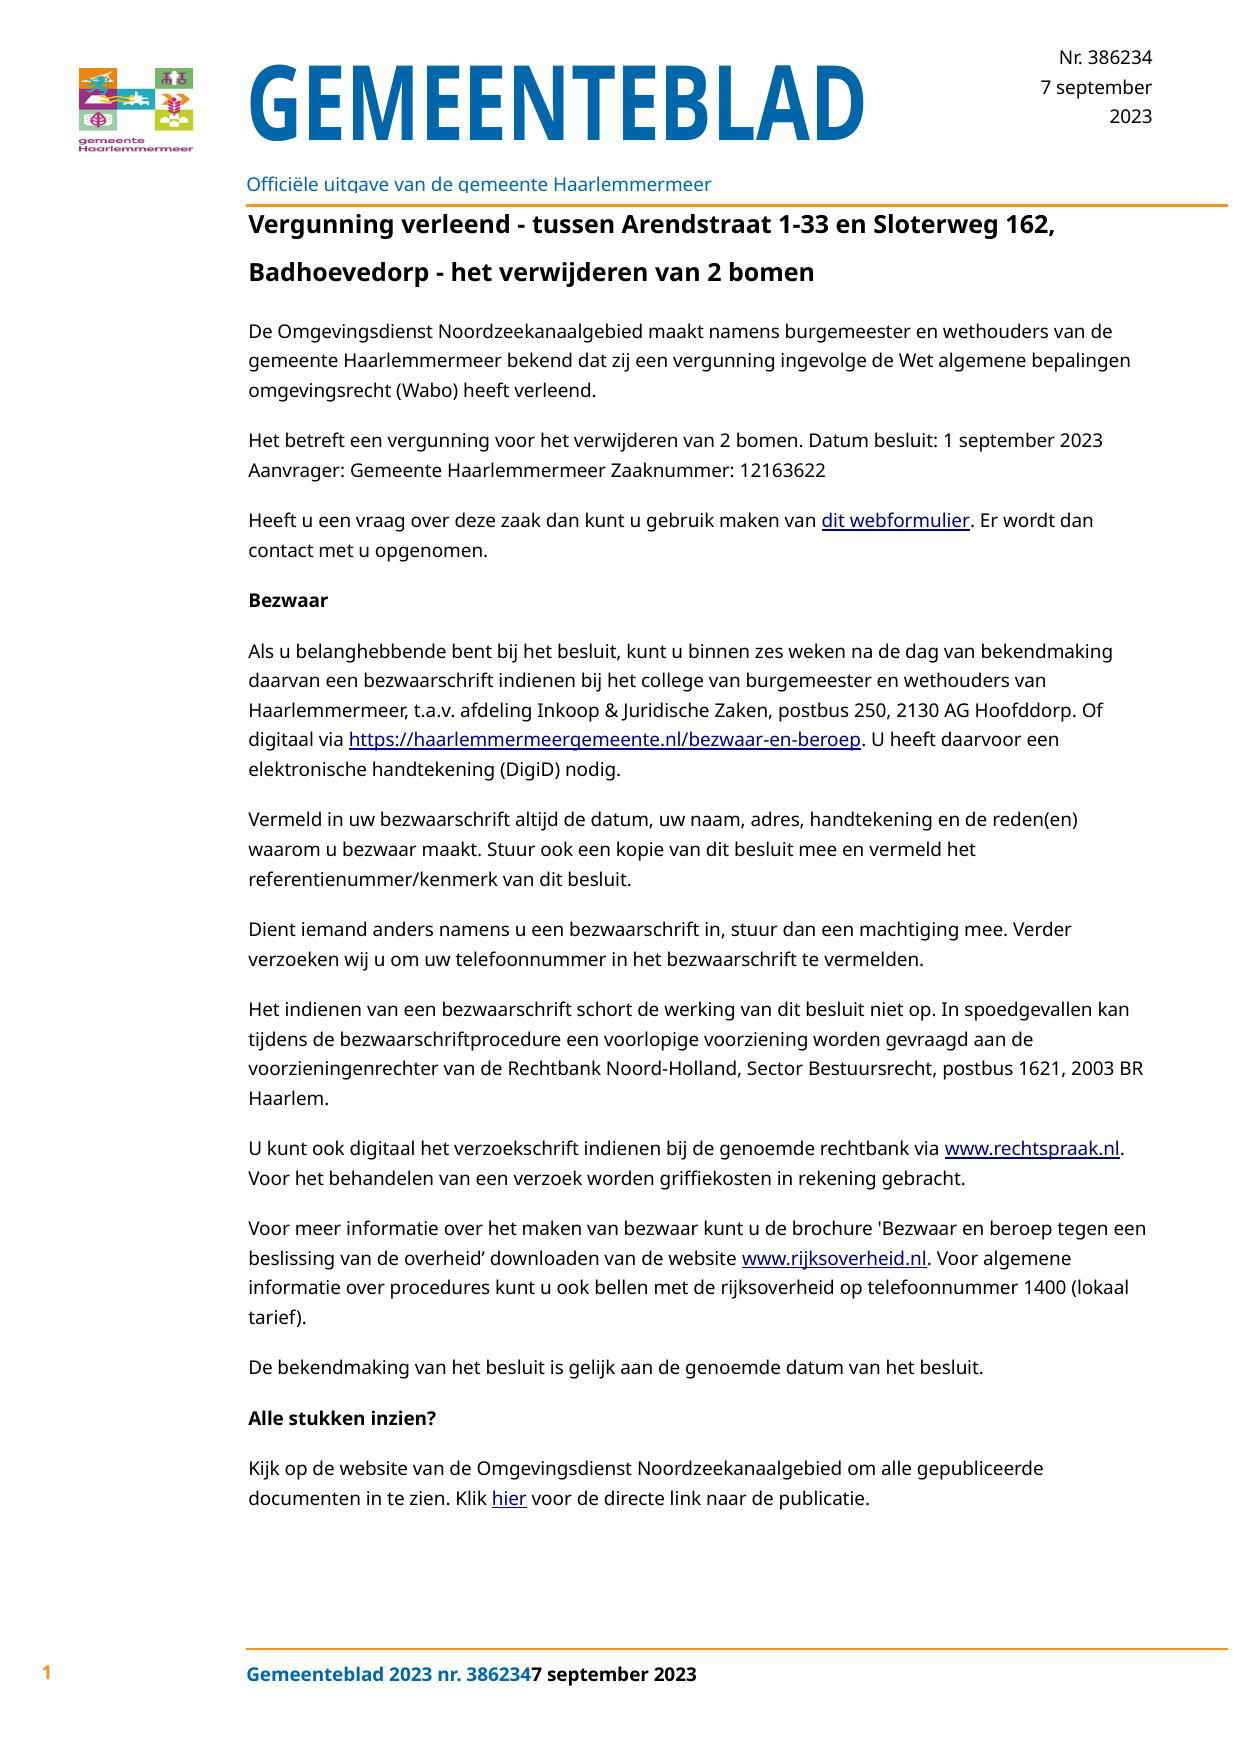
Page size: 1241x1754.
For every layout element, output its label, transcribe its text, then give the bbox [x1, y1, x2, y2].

text Alle stukken inzien? [248, 1405, 1152, 1431]
text Bezwaar [248, 587, 1152, 613]
text Als u belanghebbende bent bij het besluit, kunt u binnen zes weken na de dag van bekendmaking daarvan een bezwaarschrift indienen bij het college van burgemeester en wethouders van Haarlemmermeer, t.a.v. afdeling Inkoop & Juridische Zaken, postbus 250, 2130 AG Hoofddorp. Of digitaal via https://haarlemmermeergemeente.nl/bezwaar-en-beroep. U heeft daarvoor een elektronische handtekening (DigiD) nodig. [248, 638, 1152, 782]
text Vermeld in uw bezwaarschrift altijd de datum, uw naam, adres, handtekening en de reden(en) waarom u bezwaar maakt. Stuur ook een kopie van dit besluit mee en vermeld het referentienummer/kenmerk van dit besluit. [248, 807, 1152, 892]
text Heeft u een vraag over deze zaak dan kunt u gebruik maken van dit webformulier. Er wordt dan contact met u opgenomen. [248, 507, 1152, 563]
text U kunt ook digitaal het verzoekschrift indienen bij de genoemde rechtbank via www.rechtspraak.nl. Voor het behandelen van een verzoek worden griffiekosten in rekening gebracht. [248, 1135, 1152, 1191]
picture [41, 47, 231, 172]
text Kijk op de website van de Omgevingsdienst Noordzeekanaalgebied om alle gepubliceerde documenten in te zien. Klik hier voor de directe link naar de publicatie. [248, 1455, 1152, 1511]
text Voor meer informatie over het maken van bezwaar kunt u de brochure 'Bezwaar en beroep tegen een beslissing van de overheid’ downloaden van de website www.rijksoverheid.nl. Voor algemene informatie over procedures kunt u ook bellen met de rijksoverheid op telefoonnummer 1400 (lokaal tarief). [248, 1215, 1152, 1330]
text Dient iemand anders namens u een bezwaarschrift in, stuur dan een machtiging mee. Verder verzoeken wij u om uw telefoonnummer in het bezwaarschrift te vermelden. [248, 916, 1152, 972]
text Het betreft een vergunning voor het verwijderen van 2 bomen. Datum besluit: 1 september 2023 Aanvrager: Gemeente Haarlemmermeer Zaaknummer: 12163622 [248, 427, 1152, 483]
text Het indienen van een bezwaarschrift schort de werking van dit besluit niet op. In spoedgevallen kan tijdens de bezwaarschriftprocedure een voorlopige voorziening worden gevraagd aan de voorzieningenrechter van de Rechtbank Noord-Holland, Sector Bestuursrecht, postbus 1621, 2003 BR Haarlem. [248, 996, 1152, 1111]
text Vergunning verleend - tussen Arendstraat 1-33 en Sloterweg 162, Badhoevedorp - het verwijderen van 2 bomen [248, 207, 1152, 288]
text De bekendmaking van het besluit is gelijk aan de genoemde datum van het besluit. [248, 1354, 1152, 1380]
text De Omgevingsdienst Noordzeekanaalgebied maakt namens burgemeester en wethouders van de gemeente Haarlemmermeer bekend dat zij een vergunning ingevolge de Wet algemene bepalingen omgevingsrecht (Wabo) heeft verleend. [248, 318, 1152, 403]
